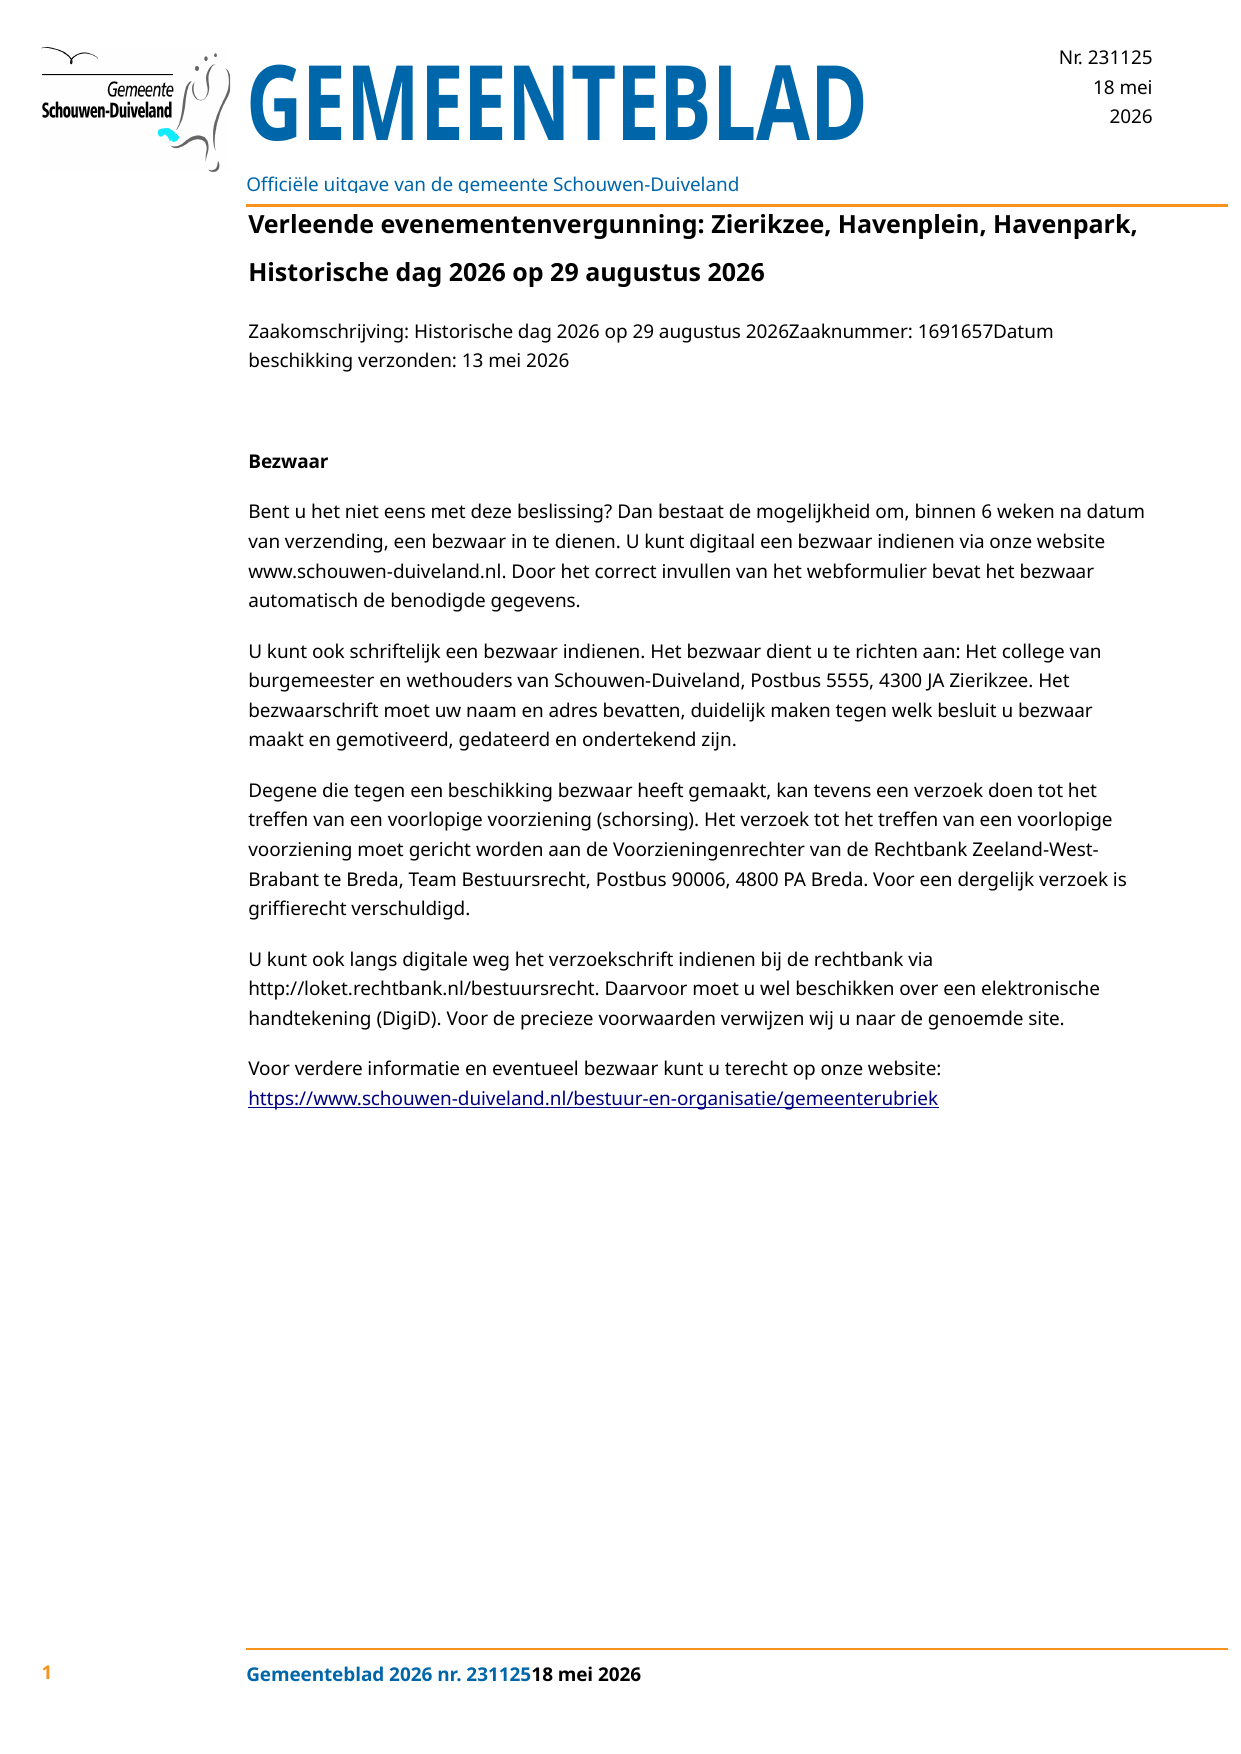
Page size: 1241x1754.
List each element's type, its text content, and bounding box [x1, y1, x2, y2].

text Voor verdere informatie en eventueel bezwaar kunt u terecht op onze website: https://www.schouwen-duiveland.nl/bestuur-en-organisatie/gemeenterubriek [248, 1055, 1152, 1111]
text Verleende evenementenvergunning: Zierikzee, Havenplein, Havenpark, Historische dag 2026 op 29 augustus 2026 [248, 207, 1152, 288]
text Degene die tegen een beschikking bezwaar heeft gemaakt, kan tevens een verzoek doen tot het treffen van een voorlopige voorziening (schorsing). Het verzoek tot het treffen van een voorlopige voorziening moet gericht worden aan de Voorzieningenrechter van de Rechtbank Zeeland-West-Brabant te Breda, Team Bestuursrecht, Postbus 90006, 4800 PA Breda. Voor een dergelijk verzoek is griffierecht verschuldigd. [248, 777, 1152, 921]
text Bent u het niet eens met deze beslissing? Dan bestaat de mogelijkheid om, binnen 6 weken na datum van verzending, een bezwaar in te dienen. U kunt digitaal een bezwaar indienen via onze website www.schouwen-duiveland.nl. Door het correct invullen van het webformulier bevat het bezwaar automatisch de benodigde gegevens. [248, 499, 1152, 613]
text Zaakomschrijving: Historische dag 2026 op 29 augustus 2026Zaaknummer: 1691657Datum beschikking verzonden: 13 mei 2026 [248, 318, 1152, 373]
text Bezwaar [248, 448, 1152, 474]
text U kunt ook langs digitale weg het verzoekschrift indienen bij de rechtbank via http://loket.rechtbank.nl/bestuursrecht. Daarvoor moet u wel beschikken over een elektronische handtekening (DigiD). Voor de precieze voorwaarden verwijzen wij u naar de genoemde site. [248, 946, 1152, 1031]
picture [41, 47, 231, 172]
text U kunt ook schriftelijk een bezwaar indienen. Het bezwaar dient u te richten aan: Het college van burgemeester en wethouders van Schouwen-Duiveland, Postbus 5555, 4300 JA Zierikzee. Het bezwaarschrift moet uw naam en adres bevatten, duidelijk maken tegen welk besluit u bezwaar maakt en gemotiveerd, gedateerd en ondertekend zijn. [248, 638, 1152, 752]
